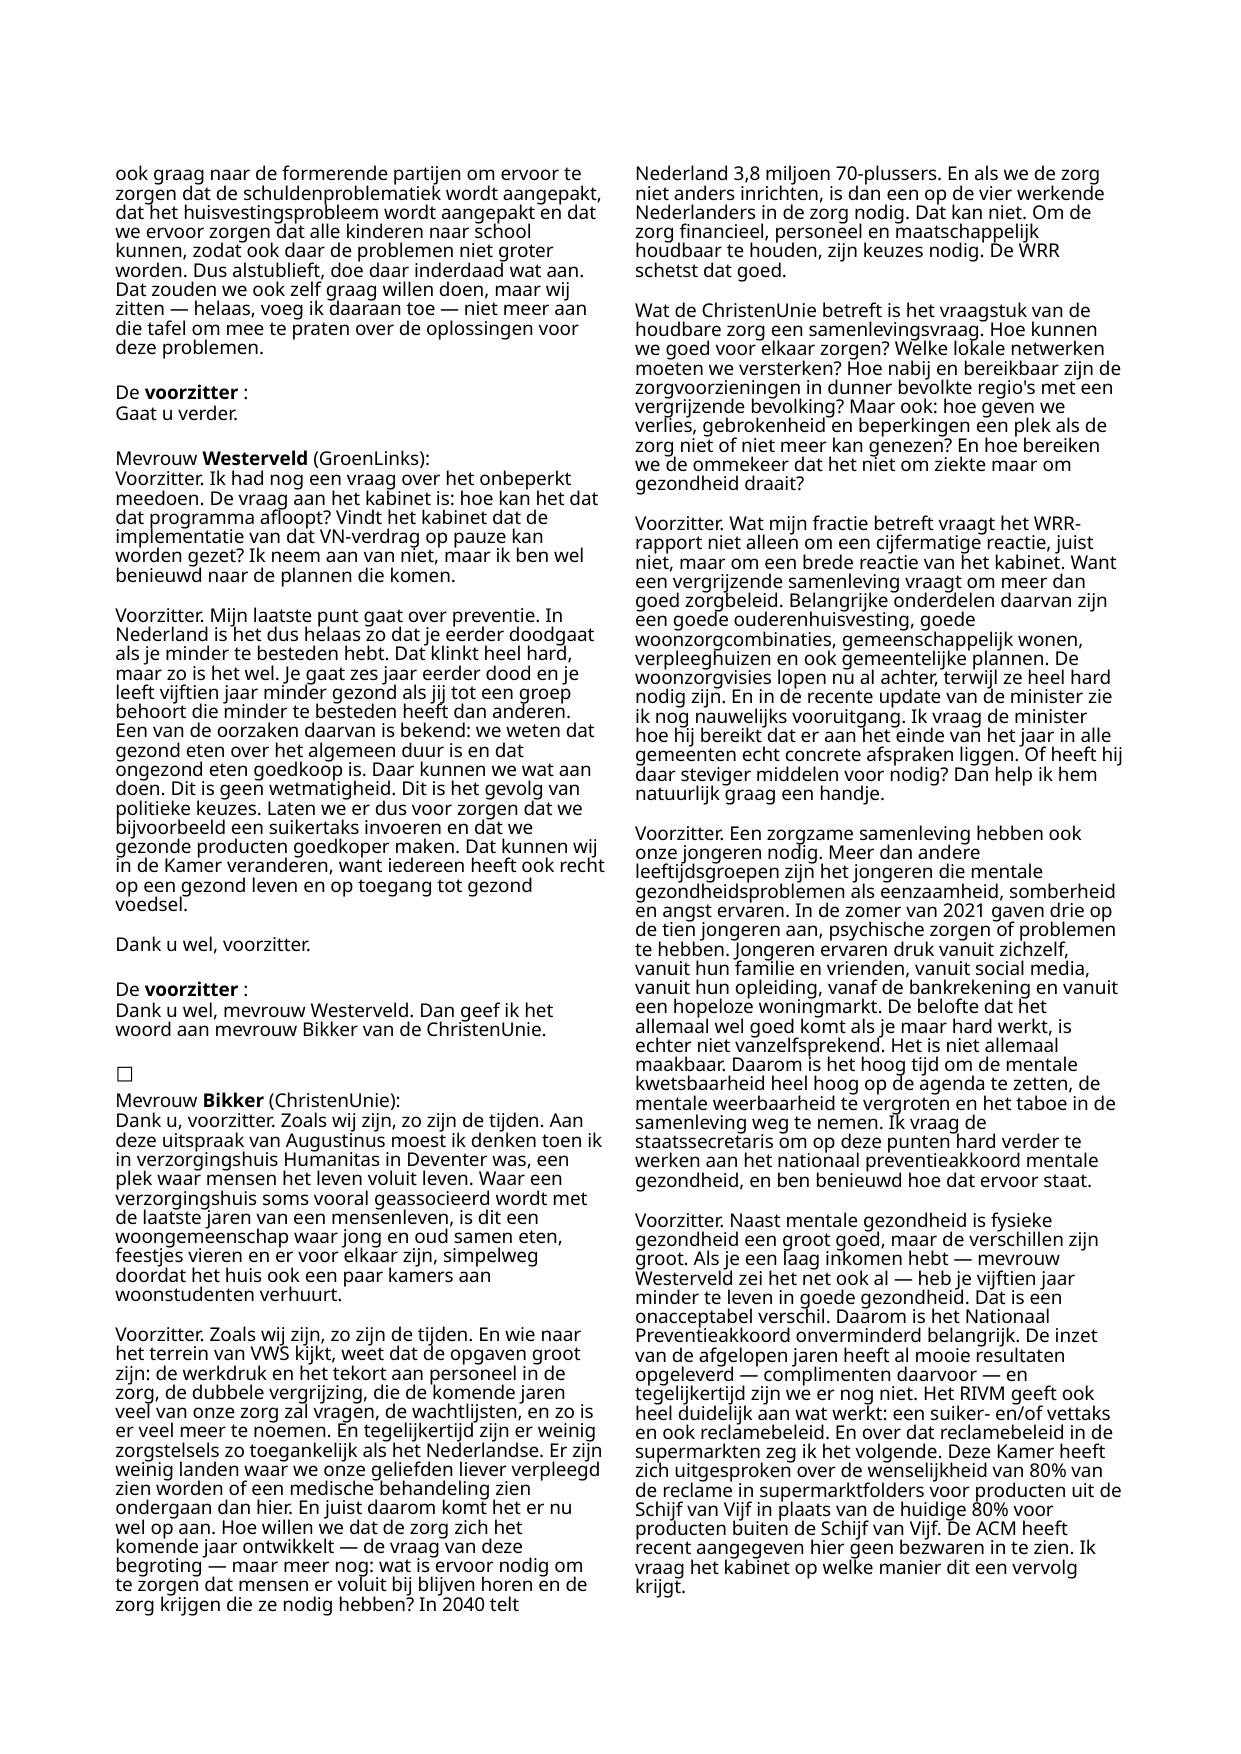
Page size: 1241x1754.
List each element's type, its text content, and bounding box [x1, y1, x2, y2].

text Voorzitter. Ik had nog een vraag over het onbeperkt meedoen. De vraag aan het kabinet is: hoe kan het dat dat programma afloopt? Vindt het kabinet dat de implementatie van dat VN-verdrag op pauze kan worden gezet? Ik neem aan van niet, maar ik ben wel benieuwd naar de plannen die komen. [115, 470, 605, 586]
text Voorzitter. Mijn laatste punt gaat over preventie. In Nederland is het dus helaas zo dat je eerder doodgaat als je minder te besteden hebt. Dat klinkt heel hard, maar zo is het wel. Je gaat zes jaar eerder dood en je leeft vijftien jaar minder gezond als jij tot een groep behoort die minder te besteden heeft dan anderen. Een van de oorzaken daarvan is bekend: we weten dat gezond eten over het algemeen duur is en dat ongezond eten goedkoop is. Daar kunnen we wat aan doen. Dit is geen wetmatigheid. Dit is het gevolg van politieke keuzes. Laten we er dus voor zorgen dat we bijvoorbeeld een suikertaks invoeren en dat we gezonde producten goedkoper maken. Dat kunnen wij in de Kamer veranderen, want iedereen heeft ook recht op een gezond leven en op toegang tot gezond voedsel. [115, 607, 605, 915]
text Voorzitter. Naast mentale gezondheid is fysieke gezondheid een groot goed, maar de verschillen zijn groot. Als je een laag inkomen hebt — mevrouw Westerveld zei het net ook al — heb je vijftien jaar minder te leven in goede gezondheid. Dat is een onacceptabel verschil. Daarom is het Nationaal Preventieakkoord onverminderd belangrijk. De inzet van de afgelopen jaren heeft al mooie resultaten opgeleverd — complimenten daarvoor — en tegelijkertijd zijn we er nog niet. Het RIVM geeft ook heel duidelijk aan wat werkt: een suiker- en/of vettaks en ook reclamebeleid. En over dat reclamebeleid in de supermarkten zeg ik het volgende. Deze Kamer heeft zich uitgesproken over de wenselijkheid van 80% van de reclame in supermarktfolders voor producten uit de Schijf van Vijf in plaats van de huidige 80% voor producten buiten de Schijf van Vijf. De ACM heeft recent aangegeven hier geen bezwaren in te zien. Ik vraag het kabinet op welke manier dit een vervolg krijgt. [635, 1212, 1125, 1597]
text Mevrouw Bikker (ChristenUnie): [115, 1087, 605, 1112]
text Voorzitter. Zoals wij zijn, zo zijn de tijden. En wie naar het terrein van VWS kijkt, weet dat de opgaven groot zijn: de werkdruk en het tekort aan personeel in de zorg, de dubbele vergrijzing, die de komende jaren veel van onze zorg zal vragen, de wachtlijsten, en zo is er veel meer te noemen. En tegelijkertijd zijn er weinig zorgstelsels zo toegankelijk als het Nederlandse. Er zijn weinig landen waar we onze geliefden liever verpleegd zien worden of een medische behandeling zien ondergaan dan hier. En juist daarom komt het er nu wel op aan. Hoe willen we dat de zorg zich het komende jaar ontwikkelt — de vraag van deze begroting — maar meer nog: wat is ervoor nodig om te zorgen dat mensen er voluit bij blijven horen en de zorg krijgen die ze nodig hebben? In 2040 telt [115, 1326, 605, 1615]
text Voorzitter. Een zorgzame samenleving hebben ook onze jongeren nodig. Meer dan andere leeftijdsgroepen zijn het jongeren die mentale gezondheidsproblemen als eenzaamheid, somberheid en angst ervaren. In de zomer van 2021 gaven drie op de tien jongeren aan, psychische zorgen of problemen te hebben. Jongeren ervaren druk vanuit zichzelf, vanuit hun familie en vrienden, vanuit social media, vanuit hun opleiding, vanaf de bankrekening en vanuit een hopeloze woningmarkt. De belofte dat het allemaal wel goed komt als je maar hard werkt, is echter niet vanzelfsprekend. Het is niet allemaal maakbaar. Daarom is het hoog tijd om de mentale kwetsbaarheid heel hoog op de agenda te zetten, de mentale weerbaarheid te vergroten en het taboe in de samenleving weg te nemen. Ik vraag de staatssecretaris om op deze punten hard verder te werken aan het nationaal preventieakkoord mentale gezondheid, en ben benieuwd hoe dat ervoor staat. [635, 825, 1125, 1191]
text ⬜ [115, 1061, 605, 1087]
text Voorzitter. Wat mijn fractie betreft vraagt het WRR-rapport niet alleen om een cijfermatige reactie, juist niet, maar om een brede reactie van het kabinet. Want een vergrijzende samenleving vraagt om meer dan goed zorgbeleid. Belangrijke onderdelen daarvan zijn een goede ouderenhuisvesting, goede woonzorgcombinaties, gemeenschappelijk wonen, verpleeghuizen en ook gemeentelijke plannen. De woonzorgvisies lopen nu al achter, terwijl ze heel hard nodig zijn. En in de recente update van de minister zie ik nog nauwelijks vooruitgang. Ik vraag de minister hoe hij bereikt dat er aan het einde van het jaar in alle gemeenten echt concrete afspraken liggen. Of heeft hij daar steviger middelen voor nodig? Dan help ik hem natuurlijk graag een handje. [635, 515, 1125, 804]
text De voorzitter : [115, 976, 605, 1002]
text Dank u wel, mevrouw Westerveld. Dan geef ik het woord aan mevrouw Bikker van de ChristenUnie. [115, 1002, 605, 1040]
text ook graag naar de formerende partijen om ervoor te zorgen dat de schuldenproblematiek wordt aangepakt, dat het huisvestingsprobleem wordt aangepakt en dat we ervoor zorgen dat alle kinderen naar school kunnen, zodat ook daar de problemen niet groter worden. Dus alstublieft, doe daar inderdaad wat aan. Dat zouden we ook zelf graag willen doen, maar wij zitten — helaas, voeg ik daaraan toe — niet meer aan die tafel om mee te praten over de oplossingen voor deze problemen. [115, 165, 605, 358]
text Dank u wel, voorzitter. [115, 936, 605, 955]
text Dank u, voorzitter. Zoals wij zijn, zo zijn de tijden. Aan deze uitspraak van Augustinus moest ik denken toen ik in verzorgingshuis Humanitas in Deventer was, een plek waar mensen het leven voluit leven. Waar een verzorgingshuis soms vooral geassocieerd wordt met de laatste jaren van een mensenleven, is dit een woongemeenschap waar jong en oud samen eten, feestjes vieren en er voor elkaar zijn, simpelweg doordat het huis ook een paar kamers aan woonstudenten verhuurt. [115, 1112, 605, 1305]
text Gaat u verder. [115, 404, 605, 424]
text Wat de ChristenUnie betreft is het vraagstuk van de houdbare zorg een samenlevingsvraag. Hoe kunnen we goed voor elkaar zorgen? Welke lokale netwerken moeten we versterken? Hoe nabij en bereikbaar zijn de zorgvoorzieningen in dunner bevolkte regio's met een vergrijzende bevolking? Maar ook: hoe geven we verlies, gebrokenheid en beperkingen een plek als de zorg niet of niet meer kan genezen? En hoe bereiken we de ommekeer dat het niet om ziekte maar om gezondheid draait? [635, 302, 1125, 494]
text Nederland 3,8 miljoen 70-plussers. En als we de zorg niet anders inrichten, is dan een op de vier werkende Nederlanders in de zorg nodig. Dat kan niet. Om de zorg financieel, personeel en maatschappelijk houdbaar te houden, zijn keuzes nodig. De WRR schetst dat goed. [635, 165, 1125, 281]
text De voorzitter : [115, 379, 605, 404]
text Mevrouw Westerveld (GroenLinks): [115, 445, 605, 470]
